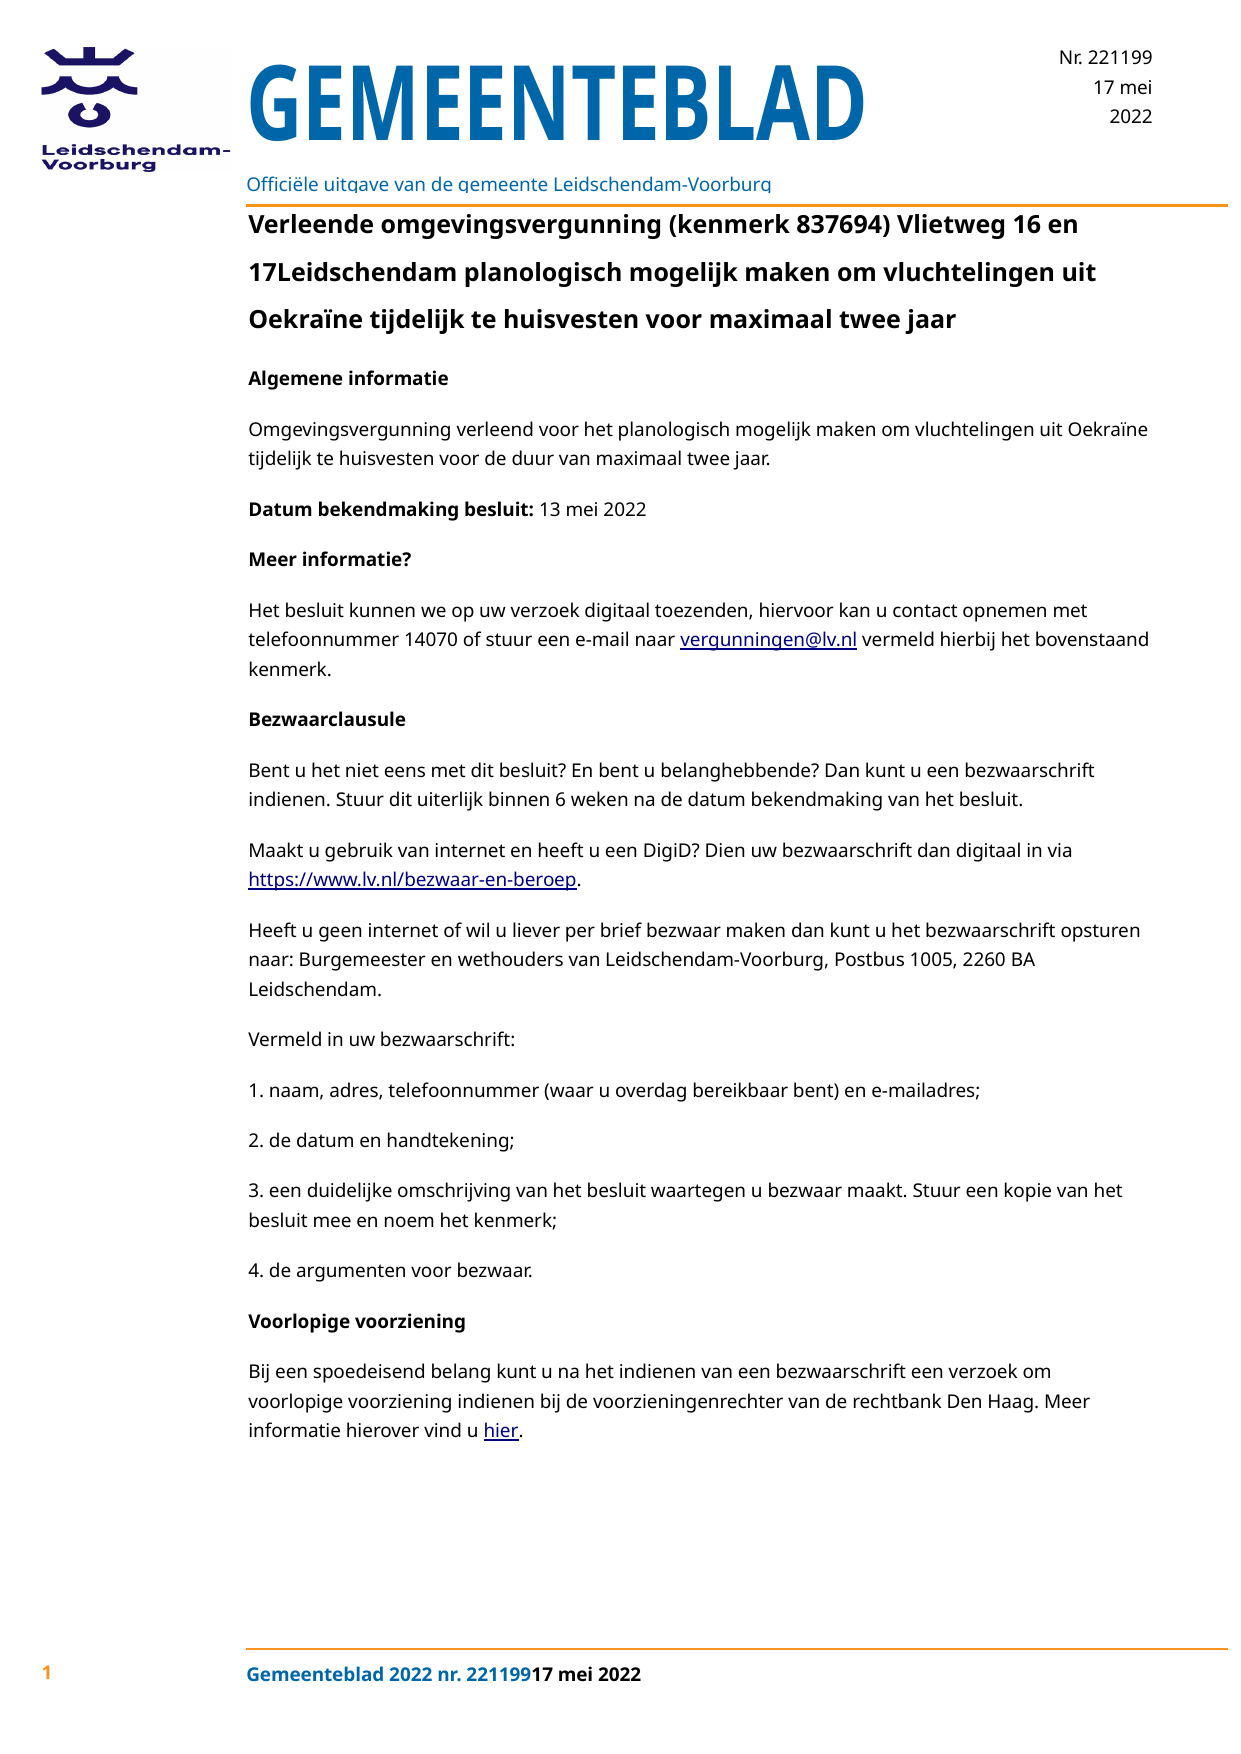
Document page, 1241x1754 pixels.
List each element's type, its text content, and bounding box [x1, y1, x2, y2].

text Algemene informatie [248, 366, 1152, 391]
text Datum bekendmaking besluit: 13 mei 2022 [248, 496, 1152, 522]
text Bij een spoedeisend belang kunt u na het indienen van een bezwaarschrift een verzoek om voorlopige voorziening indienen bij de voorzieningenrechter van de rechtbank Den Haag. Meer informatie hierover vind u hier. [248, 1358, 1152, 1443]
text Omgevingsvergunning verleend voor het planologisch mogelijk maken om vluchtelingen uit Oekraïne tijdelijk te huisvesten voor de duur van maximaal twee jaar. [248, 416, 1152, 471]
text Meer informatie? [248, 546, 1152, 572]
text Heeft u geen internet of wil u liever per brief bezwaar maken dan kunt u het bezwaarschrift opsturen naar: Burgemeester en wethouders van Leidschendam-Voorburg, Postbus 1005, 2260 BA Leidschendam. [248, 917, 1152, 1002]
text 4. de argumenten voor bezwaar. [248, 1258, 1152, 1283]
text Vermeld in uw bezwaarschrift: [248, 1026, 1152, 1052]
text 2. de datum en handtekening; [248, 1127, 1152, 1153]
text Het besluit kunnen we op uw verzoek digitaal toezenden, hiervoor kan u contact opnemen met telefoonnummer 14070 of stuur een e-mail naar vergunningen@lv.nl vermeld hierbij het bovenstaand kenmerk. [248, 597, 1152, 682]
text Bezwaarclausule [248, 706, 1152, 732]
text Bent u het niet eens met dit besluit? En bent u belanghebbende? Dan kunt u een bezwaarschrift indienen. Stuur dit uiterlijk binnen 6 weken na de datum bekendmaking van het besluit. [248, 757, 1152, 812]
text Maakt u gebruik van internet en heeft u een DigiD? Dien uw bezwaarschrift dan digitaal in via https://www.lv.nl/bezwaar-en-beroep. [248, 837, 1152, 892]
text 1. naam, adres, telefoonnummer (waar u overdag bereikbaar bent) en e-mailadres; [248, 1077, 1152, 1102]
text Voorlopige voorziening [248, 1308, 1152, 1334]
text Verleende omgevingsvergunning (kenmerk 837694) Vlietweg 16 en 17Leidschendam planologisch mogelijk maken om vluchtelingen uit Oekraïne tijdelijk te huisvesten voor maximaal twee jaar [248, 207, 1152, 336]
picture [41, 47, 231, 172]
text 3. een duidelijke omschrijving van het besluit waartegen u bezwaar maakt. Stuur een kopie van het besluit mee en noem het kenmerk; [248, 1178, 1152, 1233]
